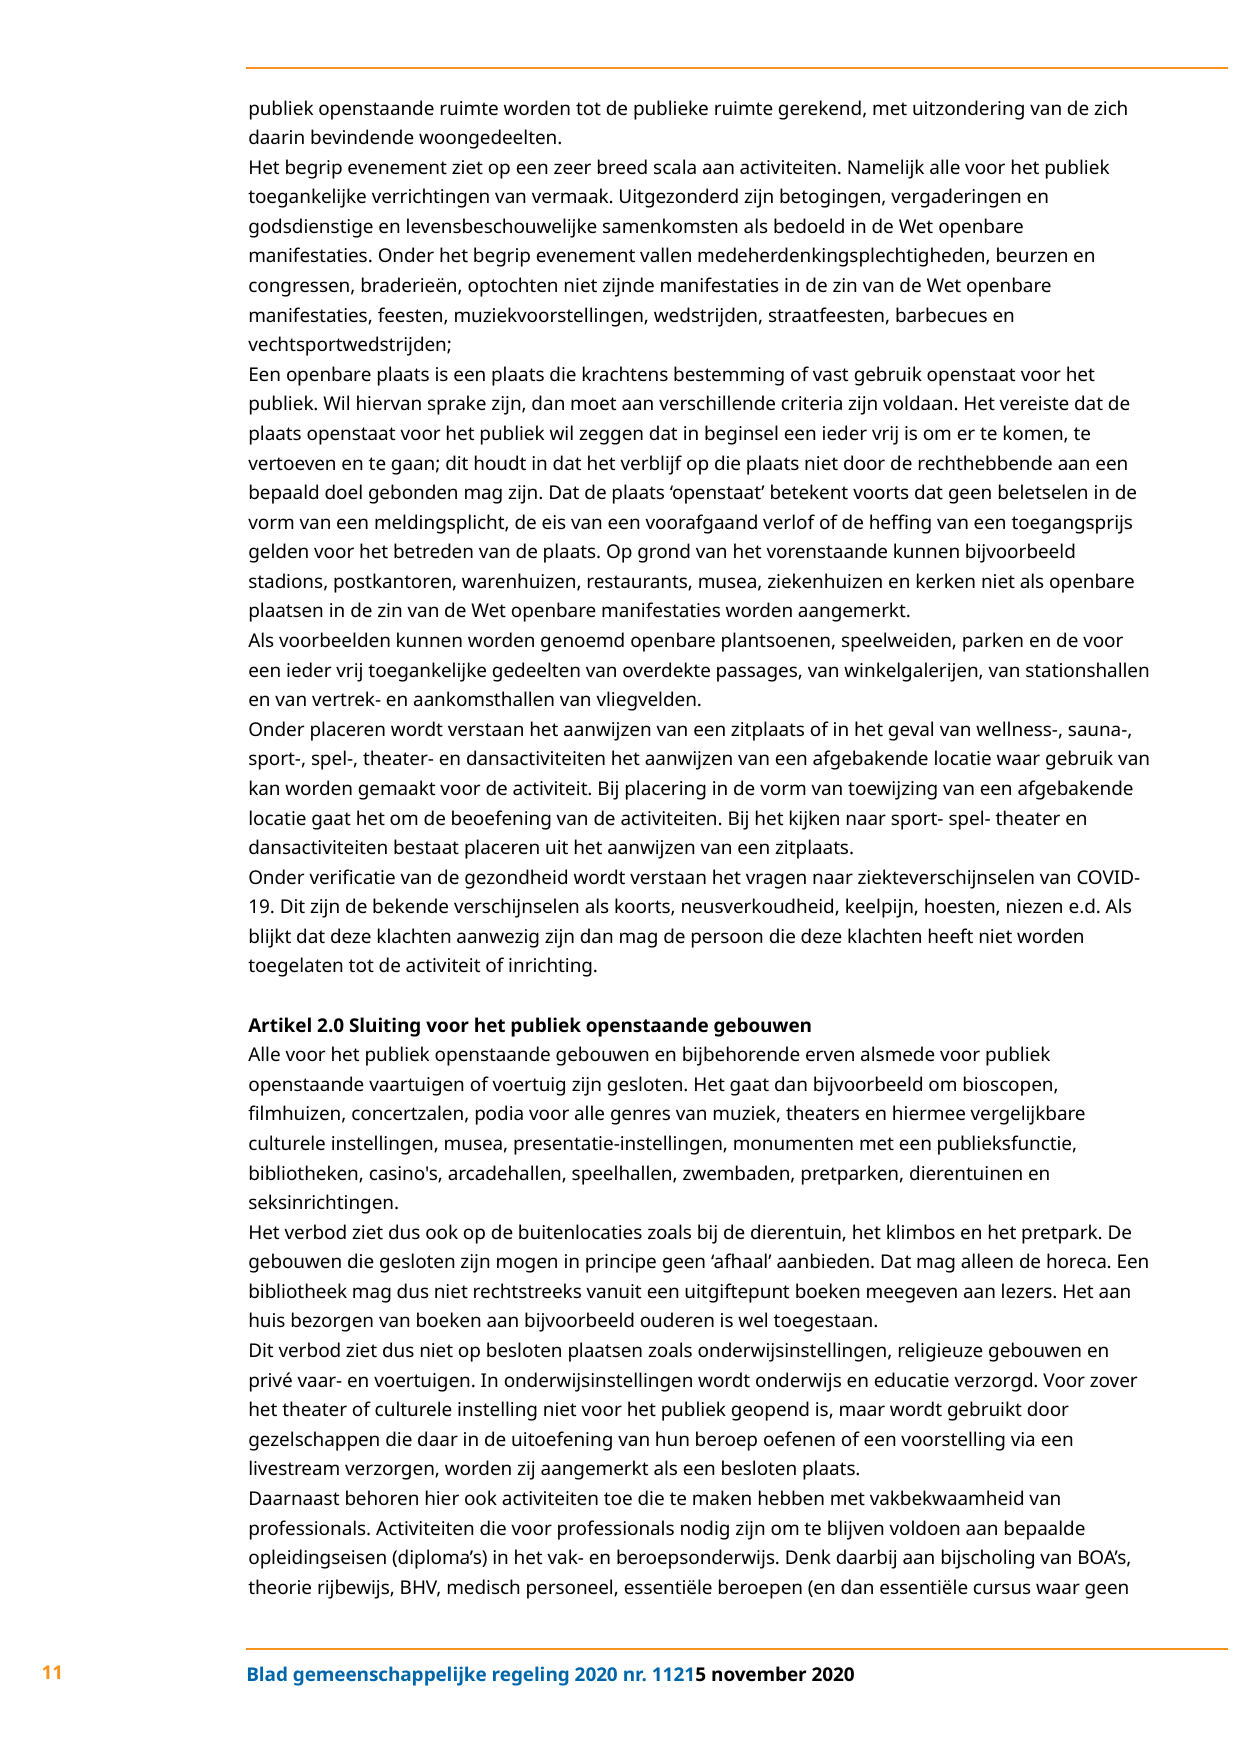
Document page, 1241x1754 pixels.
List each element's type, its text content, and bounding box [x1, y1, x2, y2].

picture [41, 47, 231, 172]
text Als voorbeelden kunnen worden genoemd openbare plantsoenen, speelweiden, parken en de voor een ieder vrij toegankelijke gedeelten van overdekte passages, van winkelgalerijen, van stationshallen en van vertrek- en aankomsthallen van vliegvelden. [248, 627, 1152, 712]
text Dit verbod ziet dus niet op besloten plaatsen zoals onderwijsinstellingen, religieuze gebouwen en privé vaar- en voertuigen. In onderwijsinstellingen wordt onderwijs en educatie verzorgd. Voor zover het theater of culturele instelling niet voor het publiek geopend is, maar wordt gebruikt door gezelschappen die daar in de uitoefening van hun beroep oefenen of een voorstelling via een livestream verzorgen, worden zij aangemerkt als een besloten plaats. [248, 1337, 1152, 1481]
text Het begrip evenement ziet op een zeer breed scala aan activiteiten. Namelijk alle voor het publiek toegankelijke verrichtingen van vermaak. Uitgezonderd zijn betogingen, vergaderingen en godsdienstige en levensbeschouwelijke samenkomsten als bedoeld in de Wet openbare manifestaties. Onder het begrip evenement vallen medeherdenkingsplechtigheden, beurzen en congressen, braderieën, optochten niet zijnde manifestaties in de zin van de Wet openbare manifestaties, feesten, muziekvoorstellingen, wedstrijden, straatfeesten, barbecues en vechtsportwedstrijden; [248, 154, 1152, 357]
text Een openbare plaats is een plaats die krachtens bestemming of vast gebruik openstaat voor het publiek. Wil hiervan sprake zijn, dan moet aan verschillende criteria zijn voldaan. Het vereiste dat de plaats openstaat voor het publiek wil zeggen dat in beginsel een ieder vrij is om er te komen, te vertoeven en te gaan; dit houdt in dat het verblijf op die plaats niet door de rechthebbende aan een bepaald doel gebonden mag zijn. Dat de plaats ‘openstaat’ betekent voorts dat geen beletselen in de vorm van een meldingsplicht, de eis van een voorafgaand verlof of de heffing van een toegangsprijs gelden voor het betreden van de plaats. Op grond van het vorenstaande kunnen bijvoorbeeld stadions, postkantoren, warenhuizen, restaurants, musea, ziekenhuizen en kerken niet als openbare plaatsen in de zin van de Wet openbare manifestaties worden aangemerkt. [248, 361, 1152, 623]
text Alle voor het publiek openstaande gebouwen en bijbehorende erven alsmede voor publiek openstaande vaartuigen of voertuig zijn gesloten. Het gaat dan bijvoorbeeld om bioscopen, filmhuizen, concertzalen, podia voor alle genres van muziek, theaters en hiermee vergelijkbare culturele instellingen, musea, presentatie-instellingen, monumenten met een publieksfunctie, bibliotheken, casino's, arcadehallen, speelhallen, zwembaden, pretparken, dierentuinen en seksinrichtingen. [248, 1041, 1152, 1215]
text publiek openstaande ruimte worden tot de publieke ruimte gerekend, met uitzondering van de zich daarin bevindende woongedeelten. [248, 95, 1152, 150]
text Het verbod ziet dus ook op de buitenlocaties zoals bij de dierentuin, het klimbos en het pretpark. De gebouwen die gesloten zijn mogen in principe geen ‘afhaal’ aanbieden. Dat mag alleen de horeca. Een bibliotheek mag dus niet rechtstreeks vanuit een uitgiftepunt boeken meegeven aan lezers. Het aan huis bezorgen van boeken aan bijvoorbeeld ouderen is wel toegestaan. [248, 1219, 1152, 1333]
text Daarnaast behoren hier ook activiteiten toe die te maken hebben met vakbekwaamheid van professionals. Activiteiten die voor professionals nodig zijn om te blijven voldoen aan bepaalde opleidingseisen (diploma’s) in het vak- en beroepsonderwijs. Denk daarbij aan bijscholing van BOA’s, theorie rijbewijs, BHV, medisch personeel, essentiële beroepen (en dan essentiële cursus waar geen [248, 1485, 1152, 1600]
text Onder placeren wordt verstaan het aanwijzen van een zitplaats of in het geval van wellness-, sauna-, sport-, spel-, theater- en dansactiviteiten het aanwijzen van een afgebakende locatie waar gebruik van kan worden gemaakt voor de activiteit. Bij placering in de vorm van toewijzing van een afgebakende locatie gaat het om de beoefening van de activiteiten. Bij het kijken naar sport- spel- theater en dansactiviteiten bestaat placeren uit het aanwijzen van een zitplaats. [248, 716, 1152, 860]
text Onder verificatie van de gezondheid wordt verstaan het vragen naar ziekteverschijnselen van COVID-19. Dit zijn de bekende verschijnselen als koorts, neusverkoudheid, keelpijn, hoesten, niezen e.d. Als blijkt dat deze klachten aanwezig zijn dan mag de persoon die deze klachten heeft niet worden toegelaten tot de activiteit of inrichting. [248, 864, 1152, 978]
text Artikel 2.0 Sluiting voor het publiek openstaande gebouwen [248, 1012, 1152, 1038]
